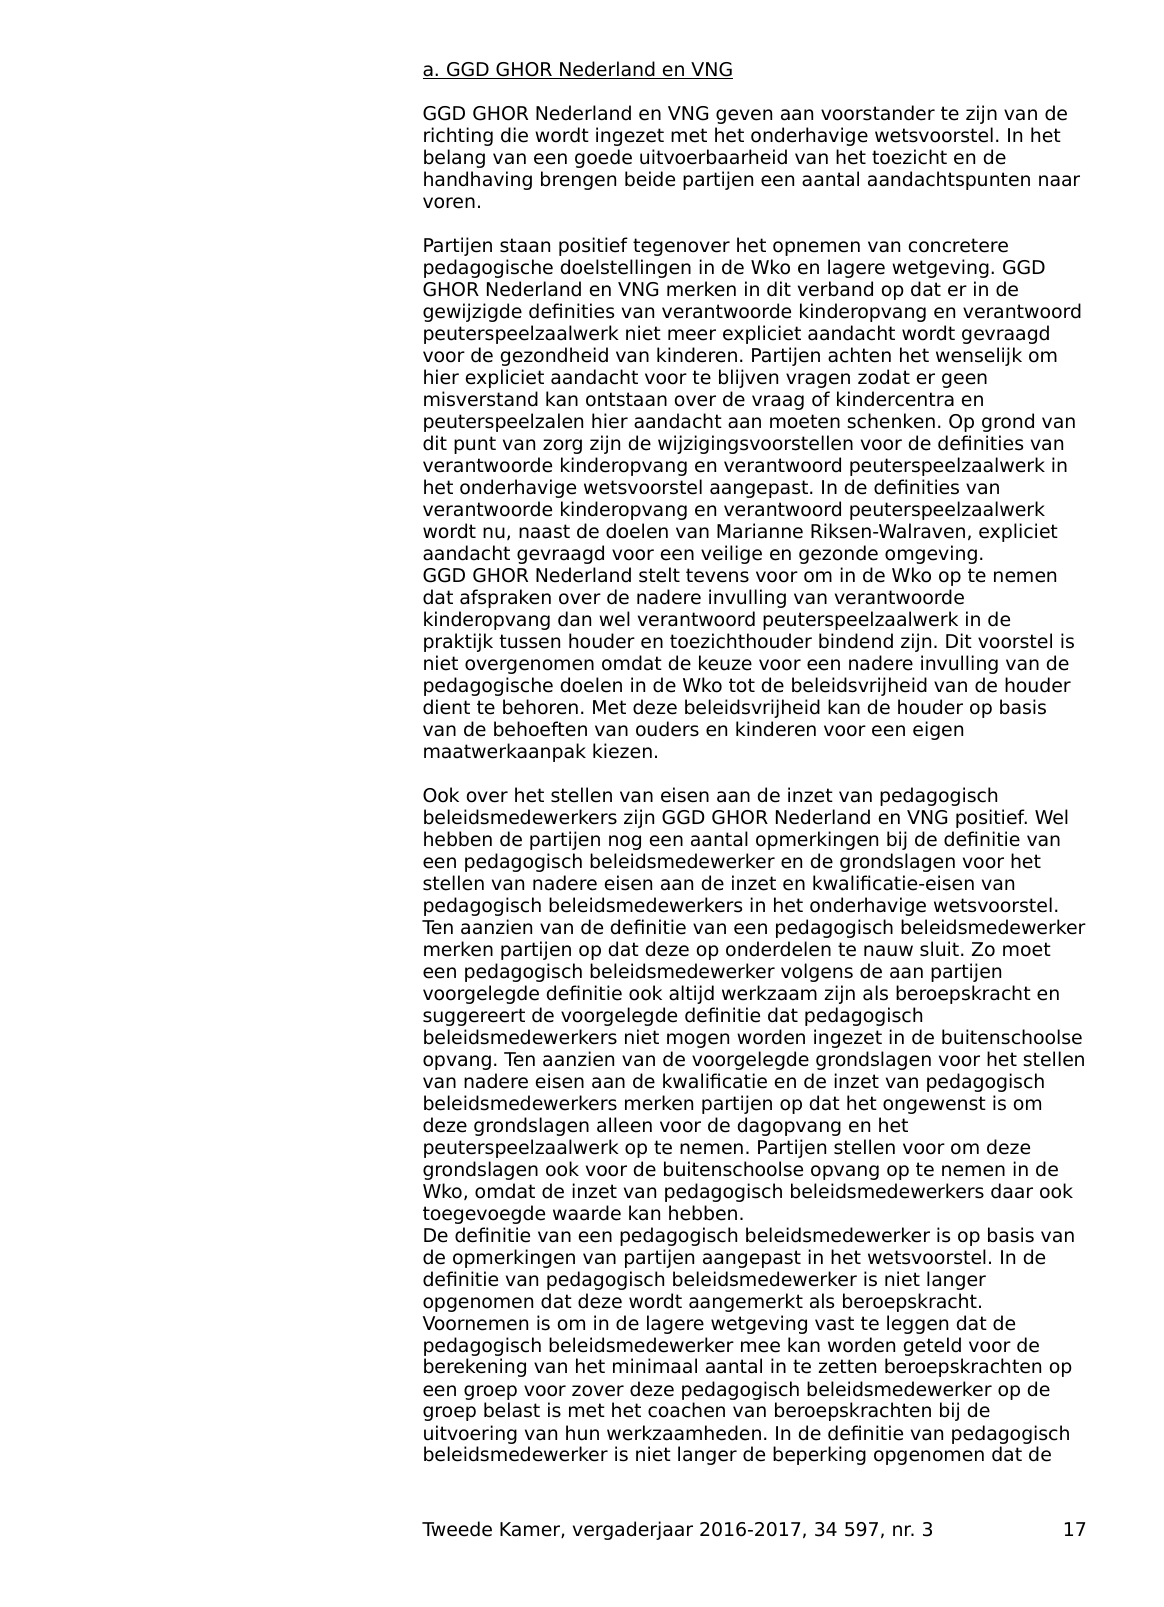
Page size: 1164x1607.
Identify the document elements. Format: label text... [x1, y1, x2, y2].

subtitle a. GGD GHOR Nederland en VNG [422, 59, 1087, 81]
text GGD GHOR Nederland en VNG geven aan voorstander te zijn van de richting die wordt ingezet met het onderhavige wetsvoorstel. In het belang van een goede uitvoerbaarheid van het toezicht en de handhaving brengen beide partijen een aantal aandachtspunten naar voren. [422, 103, 1087, 213]
text GGD GHOR Nederland stelt tevens voor om in de Wko op te nemen dat afspraken over de nadere invulling van verantwoorde kinderopvang dan wel verantwoord peuterspeelzaalwerk in de praktijk tussen houder en toezichthouder bindend zijn. Dit voorstel is niet overgenomen omdat de keuze voor een nadere invulling van de pedagogische doelen in de Wko tot de beleidsvrijheid van de houder dient te behoren. Met deze beleidsvrijheid kan de houder op basis van de behoeften van ouders en kinderen voor een eigen maatwerkaanpak kiezen. [422, 565, 1087, 763]
text Ook over het stellen van eisen aan de inzet van pedagogisch beleidsmedewerkers zijn GGD GHOR Nederland en VNG positief. Wel hebben de partijen nog een aantal opmerkingen bij de definitie van een pedagogisch beleidsmedewerker en de grondslagen voor het stellen van nadere eisen aan de inzet en kwalificatie-eisen van pedagogisch beleidsmedewerkers in het onderhavige wetsvoorstel. Ten aanzien van de definitie van een pedagogisch beleidsmedewerker merken partijen op dat deze op onderdelen te nauw sluit. Zo moet een pedagogisch beleidsmedewerker volgens de aan partijen voorgelegde definitie ook altijd werkzaam zijn als beroepskracht en suggereert de voorgelegde definitie dat pedagogisch beleidsmedewerkers niet mogen worden ingezet in de buitenschoolse opvang. Ten aanzien van de voorgelegde grondslagen voor het stellen van nadere eisen aan de kwalificatie en de inzet van pedagogisch beleidsmedewerkers merken partijen op dat het ongewenst is om deze grondslagen alleen voor de dagopvang en het peuterspeelzaalwerk op te nemen. Partijen stellen voor om deze grondslagen ook voor de buitenschoolse opvang op te nemen in de Wko, omdat de inzet van pedagogisch beleidsmedewerkers daar ook toegevoegde waarde kan hebben. [422, 785, 1087, 1224]
text De definitie van een pedagogisch beleidsmedewerker is op basis van de opmerkingen van partijen aangepast in het wetsvoorstel. In de definitie van pedagogisch beleidsmedewerker is niet langer opgenomen dat deze wordt aangemerkt als beroepskracht. Voornemen is om in de lagere wetgeving vast te leggen dat de pedagogisch beleidsmedewerker mee kan worden geteld voor de berekening van het minimaal aantal in te zetten beroepskrachten op een groep voor zover deze pedagogisch beleidsmedewerker op de groep belast is met het coachen van beroepskrachten bij de uitvoering van hun werkzaamheden. In de definitie van pedagogisch beleidsmedewerker is niet langer de beperking opgenomen dat de [422, 1224, 1087, 1466]
text Partijen staan positief tegenover het opnemen van concretere pedagogische doelstellingen in de Wko en lagere wetgeving. GGD GHOR Nederland en VNG merken in dit verband op dat er in de gewijzigde definities van verantwoorde kinderopvang en verantwoord peuterspeelzaalwerk niet meer expliciet aandacht wordt gevraagd voor de gezondheid van kinderen. Partijen achten het wenselijk om hier expliciet aandacht voor te blijven vragen zodat er geen misverstand kan ontstaan over de vraag of kindercentra en peuterspeelzalen hier aandacht aan moeten schenken. Op grond van dit punt van zorg zijn de wijzigingsvoorstellen voor de definities van verantwoorde kinderopvang en verantwoord peuterspeelzaalwerk in het onderhavige wetsvoorstel aangepast. In de definities van verantwoorde kinderopvang en verantwoord peuterspeelzaalwerk wordt nu, naast de doelen van Marianne Riksen-Walraven, expliciet aandacht gevraagd voor een veilige en gezonde omgeving. [422, 235, 1087, 565]
